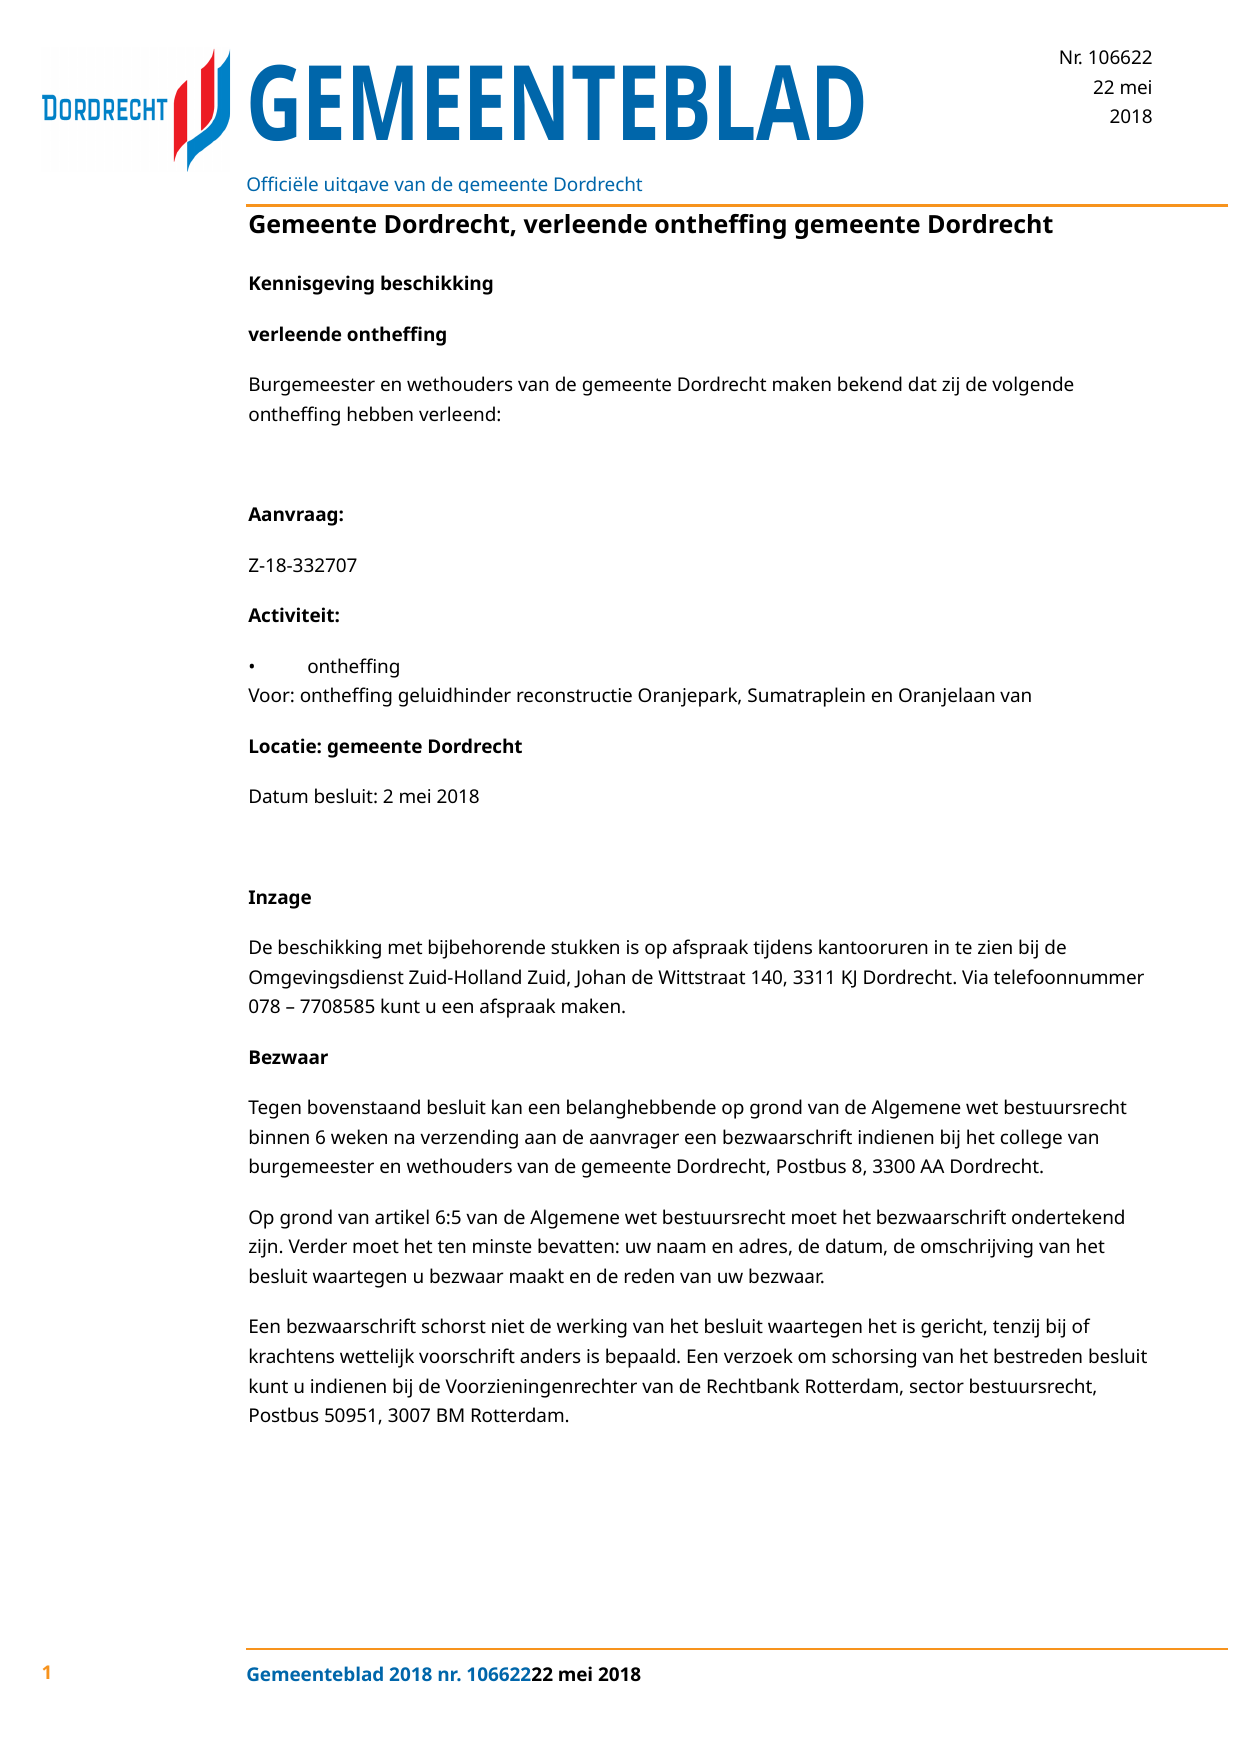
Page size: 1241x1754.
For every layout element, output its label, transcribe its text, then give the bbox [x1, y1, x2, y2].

list ontheffing [248, 653, 1152, 678]
text Aanvraag: [248, 502, 1152, 527]
text verleende ontheffing [248, 321, 1152, 346]
text Activiteit: [248, 602, 1152, 628]
text Voor: ontheffing geluidhinder reconstructie Oranjepark, Sumatraplein en Oranjelaan van [248, 682, 1152, 708]
text Burgemeester en wethouders van de gemeente Dordrecht maken bekend dat zij de volgende ontheffing hebben verleend: [248, 371, 1152, 426]
text De beschikking met bijbehorende stukken is op afspraak tijdens kantooruren in te zien bij de Omgevingsdienst Zuid-Holland Zuid, Johan de Wittstraat 140, 3311 KJ Dordrecht. Via telefoonnummer 078 – 7708585 kunt u een afspraak maken. [248, 934, 1152, 1019]
picture [41, 47, 231, 172]
text Inzage [248, 884, 1152, 910]
text Z-18-332707 [248, 552, 1152, 578]
text Tegen bovenstaand besluit kan een belanghebbende op grond van de Algemene wet bestuursrecht binnen 6 weken na verzending aan de aanvrager een bezwaarschrift indienen bij het college van burgemeester en wethouders van de gemeente Dordrecht, Postbus 8, 3300 AA Dordrecht. [248, 1094, 1152, 1179]
text Een bezwaarschrift schorst niet de werking van het besluit waartegen het is gericht, tenzij bij of krachtens wettelijk voorschrift anders is bepaald. Een verzoek om schorsing van het bestreden besluit kunt u indienen bij de Voorzieningenrechter van de Rechtbank Rotterdam, sector bestuursrecht, Postbus 50951, 3007 BM Rotterdam. [248, 1314, 1152, 1428]
text Bezwaar [248, 1044, 1152, 1070]
text Locatie: gemeente Dordrecht [248, 733, 1152, 758]
text Gemeente Dordrecht, verleende ontheffing gemeente Dordrecht [248, 207, 1152, 241]
text Op grond van artikel 6:5 van de Algemene wet bestuursrecht moet het bezwaarschrift ondertekend zijn. Verder moet het ten minste bevatten: uw naam en adres, de datum, de omschrijving van het besluit waartegen u bezwaar maakt en de reden van uw bezwaar. [248, 1204, 1152, 1289]
text Kennisgeving beschikking [248, 270, 1152, 296]
text Datum besluit: 2 mei 2018 [248, 783, 1152, 809]
